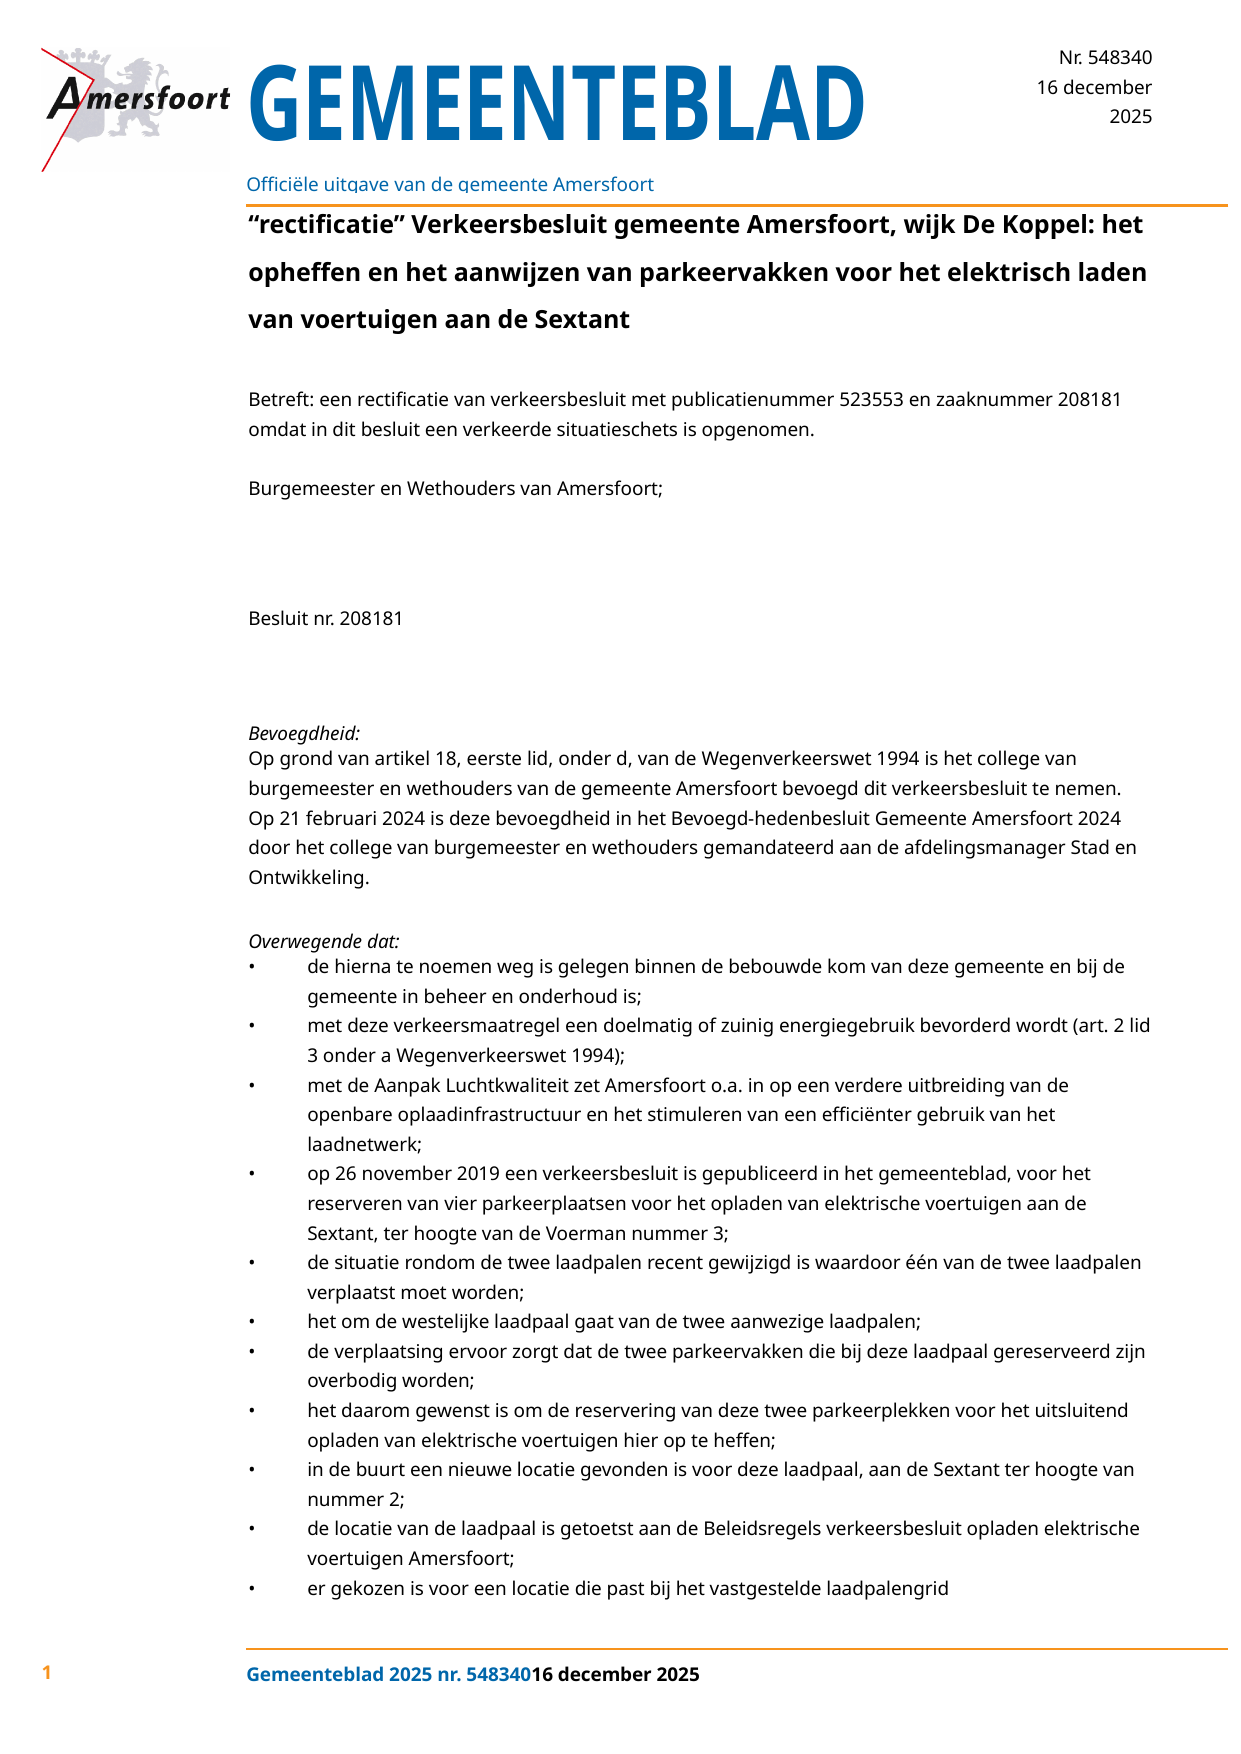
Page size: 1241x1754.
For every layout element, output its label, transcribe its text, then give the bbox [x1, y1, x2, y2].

list de situatie rondom de twee laadpalen recent gewijzigd is waardoor één van de twee laadpalen verplaatst moet worden; [248, 1249, 1152, 1305]
text Besluit nr. 208181 [248, 605, 1152, 631]
picture [41, 47, 231, 172]
text Burgemeester en Wethouders van Amersfoort; [248, 475, 1152, 501]
list het om de westelijke laadpaal gaat van de twee aanwezige laadpalen; [248, 1308, 1152, 1334]
text Overwegende dat: [248, 928, 1152, 953]
text Bevoegdheid: [248, 720, 1152, 746]
list de verplaatsing ervoor zorgt dat de twee parkeervakken die bij deze laadpaal gereserveerd zijn overbodig worden; [248, 1338, 1152, 1393]
list de locatie van de laadpaal is getoetst aan de Beleidsregels verkeersbesluit opladen elektrische voertuigen Amersfoort; [248, 1516, 1152, 1571]
list het daarom gewenst is om de reservering van deze twee parkeerplekken voor het uitsluitend opladen van elektrische voertuigen hier op te heffen; [248, 1397, 1152, 1453]
text “rectificatie” Verkeersbesluit gemeente Amersfoort, wijk De Koppel: het opheffen en het aanwijzen van parkeervakken voor het elektrisch laden van voertuigen aan de Sextant [248, 207, 1152, 336]
list in de buurt een nieuwe locatie gevonden is voor deze laadpaal, aan de Sextant ter hoogte van nummer 2; [248, 1456, 1152, 1512]
list er gekozen is voor een locatie die past bij het vastgestelde laadpalengrid [248, 1575, 1152, 1601]
list de hierna te noemen weg is gelegen binnen de bebouwde kom van deze gemeente en bij de gemeente in beheer en onderhoud is; [248, 953, 1152, 1009]
list op 26 november 2019 een verkeersbesluit is gepubliceerd in het gemeenteblad, voor het reserveren van vier parkeerplaatsen voor het opladen van elektrische voertuigen aan de Sextant, ter hoogte van de Voerman nummer 3; [248, 1161, 1152, 1246]
list met deze verkeersmaatregel een doelmatig of zuinig energiegebruik bevorderd wordt (art. 2 lid 3 onder a Wegenverkeerswet 1994); [248, 1013, 1152, 1068]
list met de Aanpak Luchtkwaliteit zet Amersfoort o.a. in op een verdere uitbreiding van de openbare oplaadinfrastructuur en het stimuleren van een efficiënter gebruik van het laadnetwerk; [248, 1072, 1152, 1157]
text Betreft: een rectificatie van verkeersbesluit met publicatienummer 523553 en zaaknummer 208181 omdat in dit besluit een verkeerde situatieschets is opgenomen. [248, 386, 1152, 442]
text Op grond van artikel 18, eerste lid, onder d, van de Wegenverkeerswet 1994 is het college van burgemeester en wethouders van de gemeente Amersfoort bevoegd dit verkeersbesluit te nemen. Op 21 februari 2024 is deze bevoegdheid in het Bevoegd-hedenbesluit Gemeente Amersfoort 2024 door het college van burgemeester en wethouders gemandateerd aan de afdelingsmanager Stad en Ontwikkeling. [248, 746, 1152, 889]
